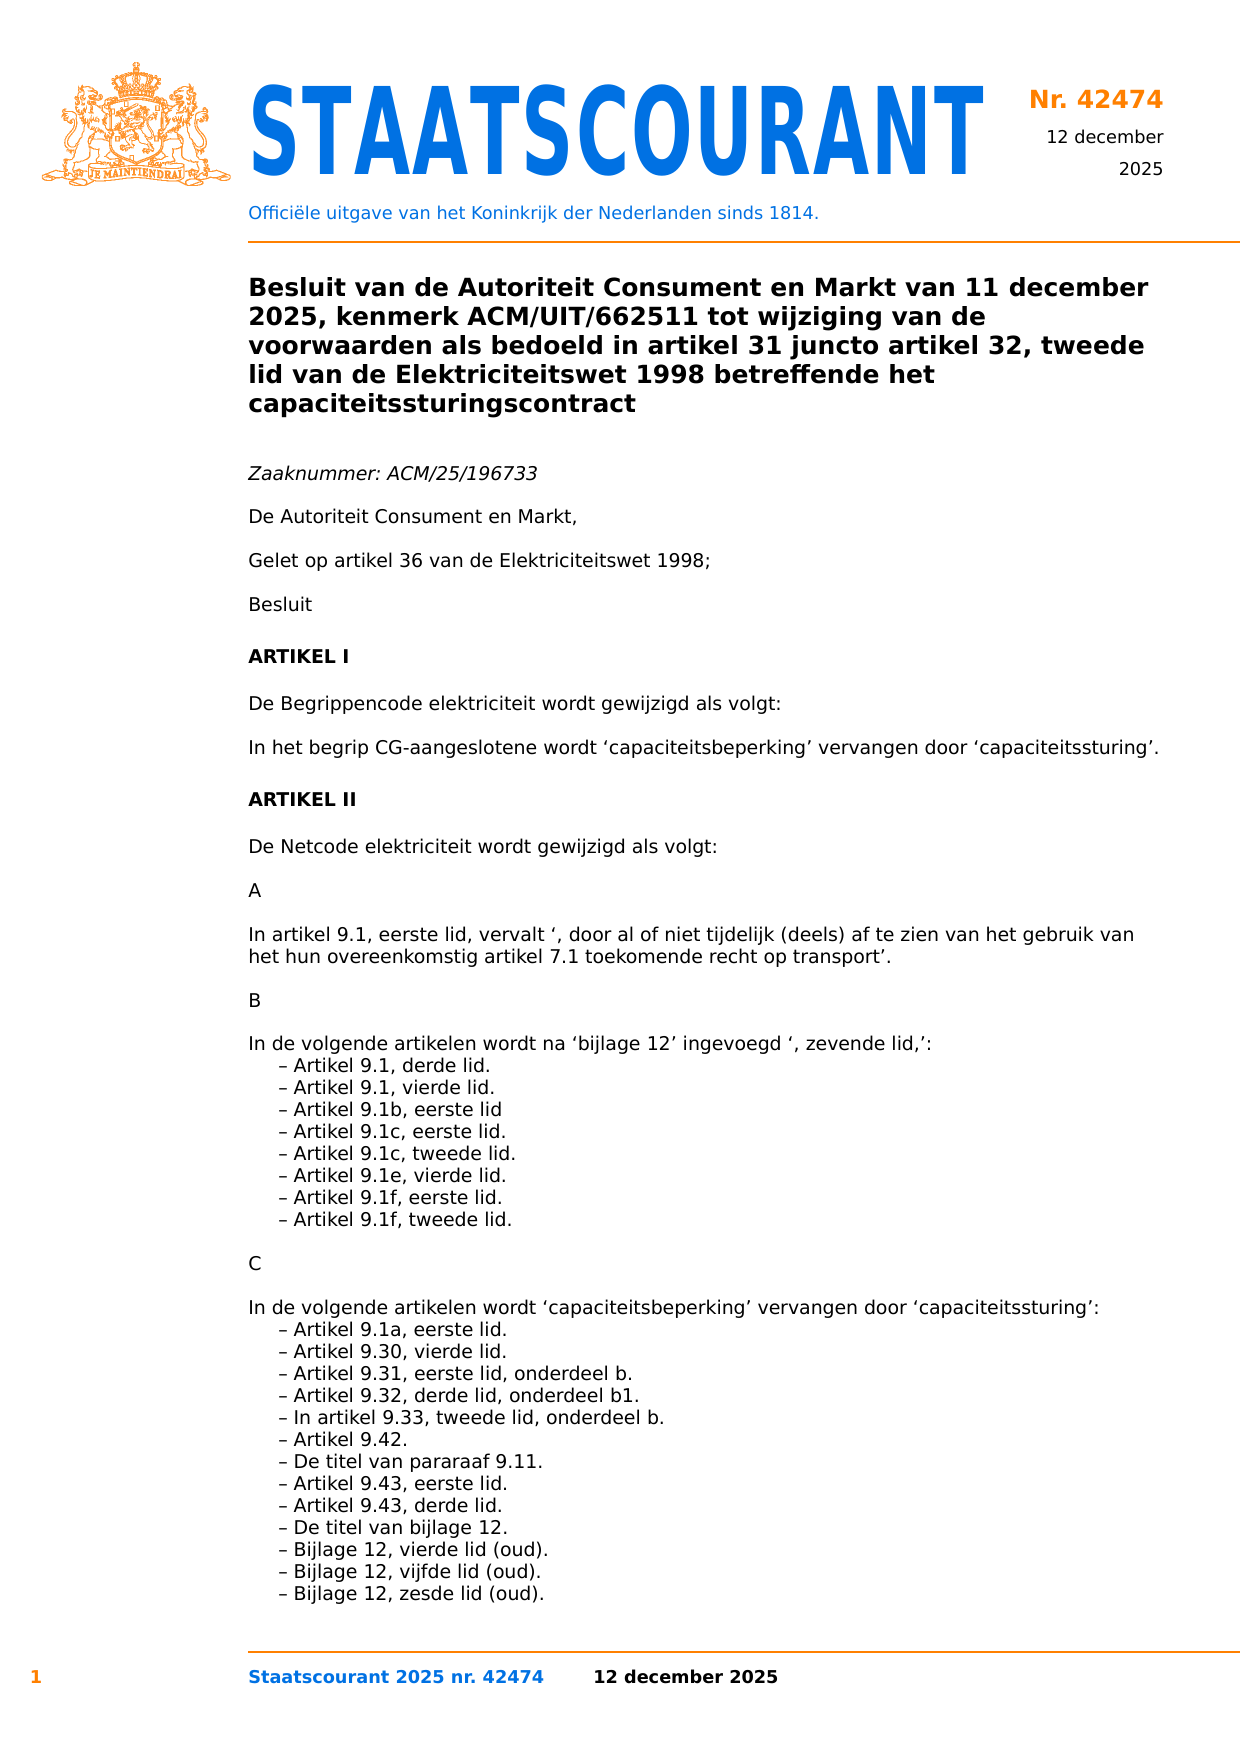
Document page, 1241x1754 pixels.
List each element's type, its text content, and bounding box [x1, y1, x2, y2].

subtitle ARTIKEL II [248, 789, 1163, 811]
text De Autoriteit Consument en Markt, [248, 506, 1163, 528]
text – Artikel 9.1e, vierde lid. [278, 1165, 1163, 1187]
text – Bijlage 12, vierde lid (oud). [278, 1539, 1163, 1561]
text – Bijlage 12, zesde lid (oud). [278, 1583, 1163, 1604]
table_cell Officiële uitgave van het Koninkrijk der Nederlanden sinds 1814. [248, 203, 1240, 241]
text – Artikel 9.1f, tweede lid. [278, 1209, 1163, 1231]
text – Artikel 9.1b, eerste lid [278, 1099, 1163, 1121]
text C [248, 1253, 1163, 1275]
text Zaaknummer: ACM/25/196733 [248, 463, 1163, 484]
text In artikel 9.1, eerste lid, vervalt ‘, door al of niet tijdelijk (deels) af te zien van het gebruik van het hun overeenkomstig artikel 7.1 toekomende recht op transport’. [248, 924, 1163, 968]
text – In artikel 9.33, tweede lid, onderdeel b. [278, 1407, 1163, 1429]
subtitle ARTIKEL I [248, 646, 1163, 668]
table_cell 12 december [998, 121, 1240, 153]
text – Bijlage 12, vijfde lid (oud). [278, 1561, 1163, 1583]
text In het begrip CG-aangeslotene wordt ‘capaciteitsbeperking’ vervangen door ‘capaciteitssturing’. [248, 737, 1163, 759]
text – Artikel 9.1f, eerste lid. [278, 1187, 1163, 1209]
text De Begrippencode elektriciteit wordt gewijzigd als volgt: [248, 693, 1163, 715]
text In de volgende artikelen wordt na ‘bijlage 12’ ingevoegd ‘, zevende lid,’: [248, 1033, 1163, 1055]
text Gelet op artikel 36 van de Elektriciteitswet 1998; [248, 550, 1163, 572]
table_cell 2025 [998, 153, 1240, 203]
text – Artikel 9.43, derde lid. [278, 1495, 1163, 1517]
text – De titel van pararaaf 9.11. [278, 1451, 1163, 1473]
text – Artikel 9.30, vierde lid. [278, 1341, 1163, 1363]
text – De titel van bijlage 12. [278, 1517, 1163, 1539]
text – Artikel 9.1, vierde lid. [278, 1077, 1163, 1099]
text – Artikel 9.42. [278, 1429, 1163, 1451]
text Besluit [248, 594, 1163, 616]
text – Artikel 9.31, eerste lid, onderdeel b. [278, 1363, 1163, 1385]
text – Artikel 9.1c, eerste lid. [278, 1121, 1163, 1143]
table_header STAATSCOURANT [248, 62, 998, 203]
text De Netcode elektriciteit wordt gewijzigd als volgt: [248, 836, 1163, 858]
picture [41, 62, 231, 186]
text – Artikel 9.1a, eerste lid. [278, 1319, 1163, 1341]
text A [248, 880, 1163, 902]
subtitle Besluit van de Autoriteit Consument en Markt van 11 december 2025, kenmerk ACM/UIT/662511 tot wijziging van de voorwaarden als bedoeld in artikel 31 juncto artikel 32, tweede lid van de Elektriciteitswet 1998 betreffende het capaciteitssturingscontract [248, 273, 1163, 419]
table_header Nr. 42474 [998, 62, 1240, 121]
text – Artikel 9.1, derde lid. [278, 1055, 1163, 1077]
text – Artikel 9.32, derde lid, onderdeel b1. [278, 1385, 1163, 1407]
text – Artikel 9.43, eerste lid. [278, 1473, 1163, 1495]
text – Artikel 9.1c, tweede lid. [278, 1143, 1163, 1165]
text B [248, 989, 1163, 1011]
table_header [25, 62, 248, 241]
text In de volgende artikelen wordt ‘capaciteitsbeperking’ vervangen door ‘capaciteitssturing’: [248, 1297, 1163, 1319]
